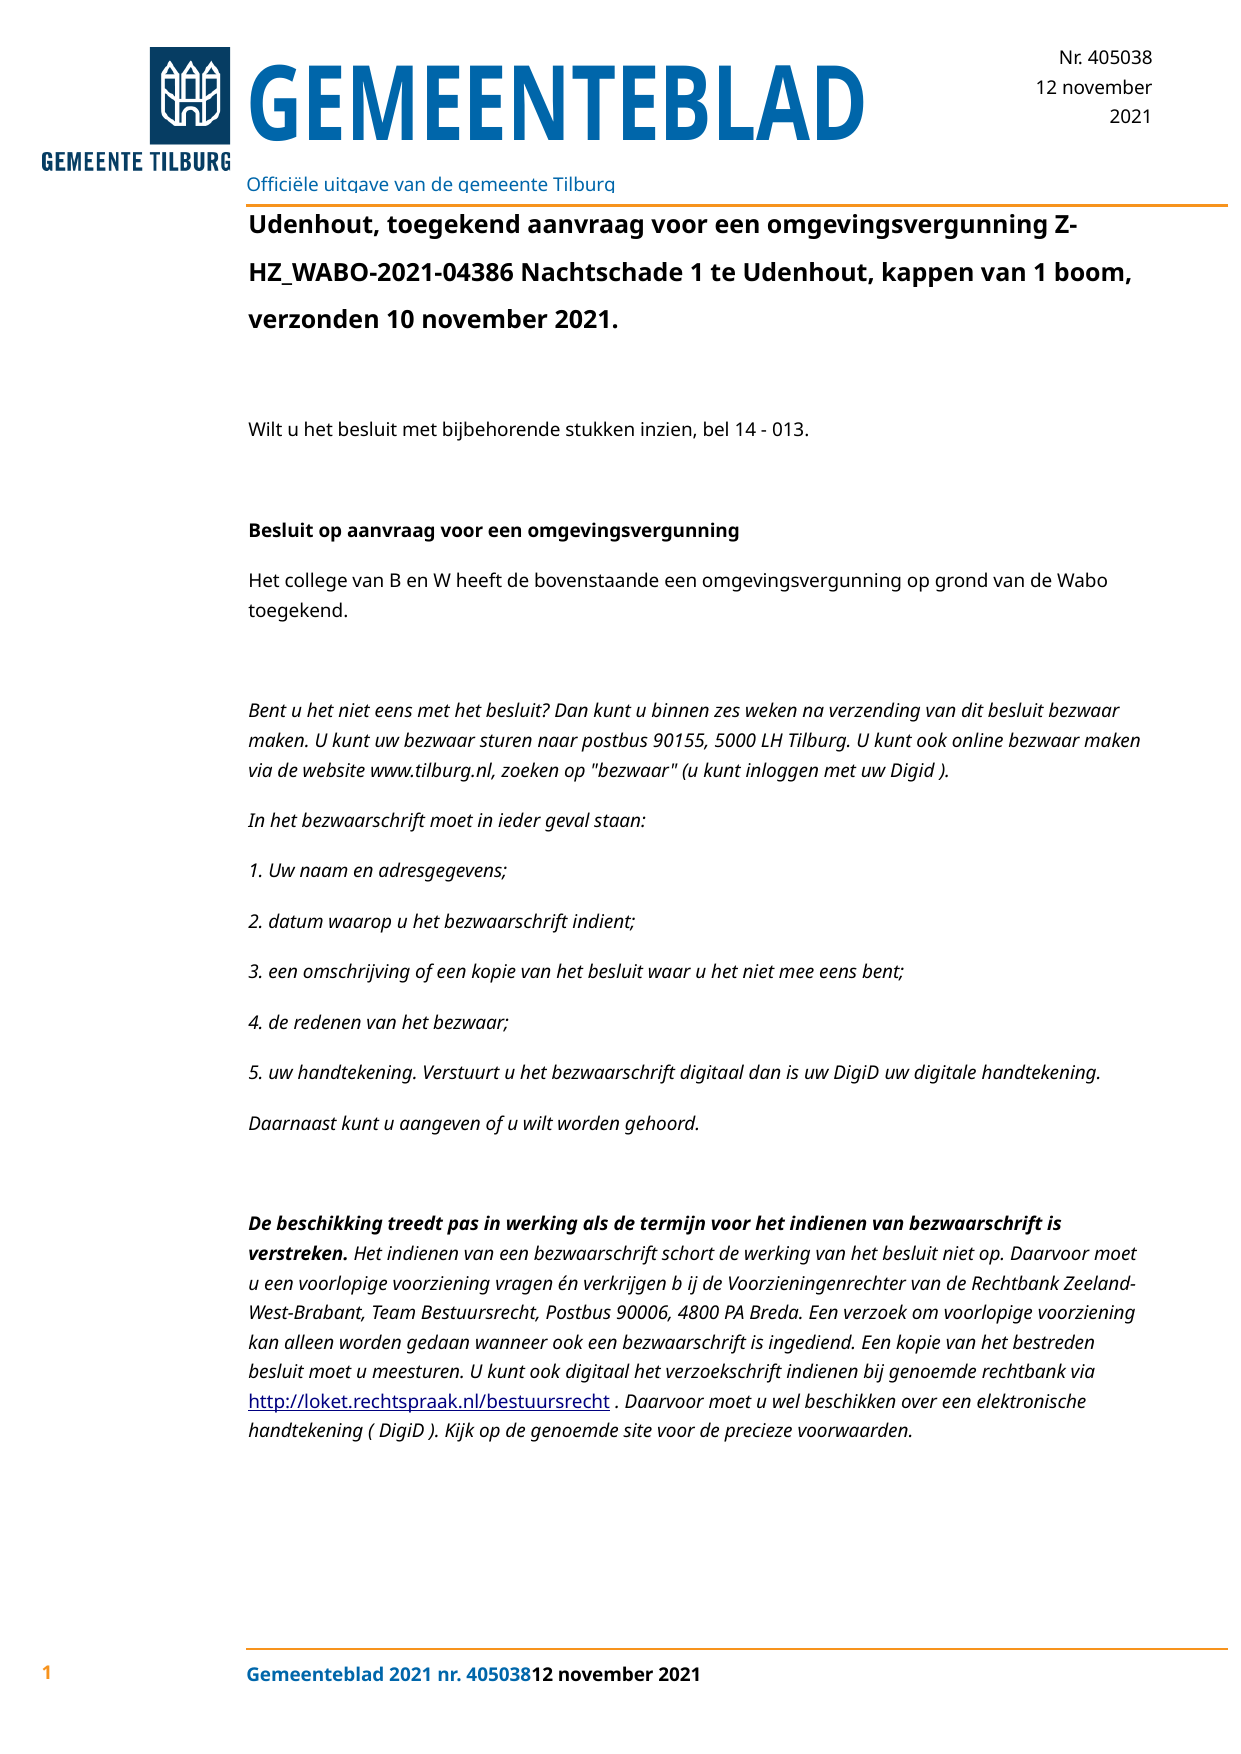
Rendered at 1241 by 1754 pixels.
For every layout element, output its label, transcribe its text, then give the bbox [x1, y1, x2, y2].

text 3. een omschrijving of een kopie van het besluit waar u het niet mee eens bent; [248, 958, 1152, 984]
text De beschikking treedt pas in werking als de termijn voor het indienen van bezwaarschrift is verstreken. Het indienen van een bezwaarschrift schort de werking van het besluit niet op. Daarvoor moet u een voorlopige voorziening vragen én verkrijgen b ij de Voorzieningenrechter van de Rechtbank Zeeland-West-Brabant, Team Bestuursrecht, Postbus 90006, 4800 PA Breda. Een verzoek om voorlopige voorziening kan alleen worden gedaan wanneer ook een bezwaarschrift is ingediend. Een kopie van het bestreden besluit moet u meesturen. U kunt ook digitaal het verzoekschrift indienen bij genoemde rechtbank via http://loket.rechtspraak.nl/bestuursrecht . Daarvoor moet u wel beschikken over een elektronische handtekening ( DigiD ). Kijk op de genoemde site voor de precieze voorwaarden. [248, 1211, 1152, 1443]
text Bent u het niet eens met het besluit? Dan kunt u binnen zes weken na verzending van dit besluit bezwaar maken. U kunt uw bezwaar sturen naar postbus 90155, 5000 LH Tilburg. U kunt ook online bezwaar maken via de website www.tilburg.nl, zoeken op "bezwaar" (u kunt inloggen met uw Digid ). [248, 698, 1152, 782]
text 4. de redenen van het bezwaar; [248, 1009, 1152, 1034]
text 2. datum waarop u het bezwaarschrift indient; [248, 908, 1152, 934]
text Daarnaast kunt u aangeven of u wilt worden gehoord. [248, 1110, 1152, 1135]
text 5. uw handtekening. Verstuurt u het bezwaarschrift digitaal dan is uw DigiD uw digitale handtekening. [248, 1059, 1152, 1085]
text 1. Uw naam en adresgegevens; [248, 858, 1152, 883]
text Besluit op aanvraag voor een omgevingsvergunning [248, 517, 1152, 542]
text Wilt u het besluit met bijbehorende stukken inzien, bel 14 - 013. [248, 416, 1152, 442]
text In het bezwaarschrift moet in ieder geval staan: [248, 807, 1152, 833]
text Het college van B en W heeft de bovenstaande een omgevingsvergunning op grond van de Wabo toegekend. [248, 567, 1152, 622]
text Udenhout, toegekend aanvraag voor een omgevingsvergunning Z-HZ_WABO-2021-04386 Nachtschade 1 te Udenhout, kappen van 1 boom, verzonden 10 november 2021. [248, 207, 1152, 336]
picture [41, 47, 231, 172]
